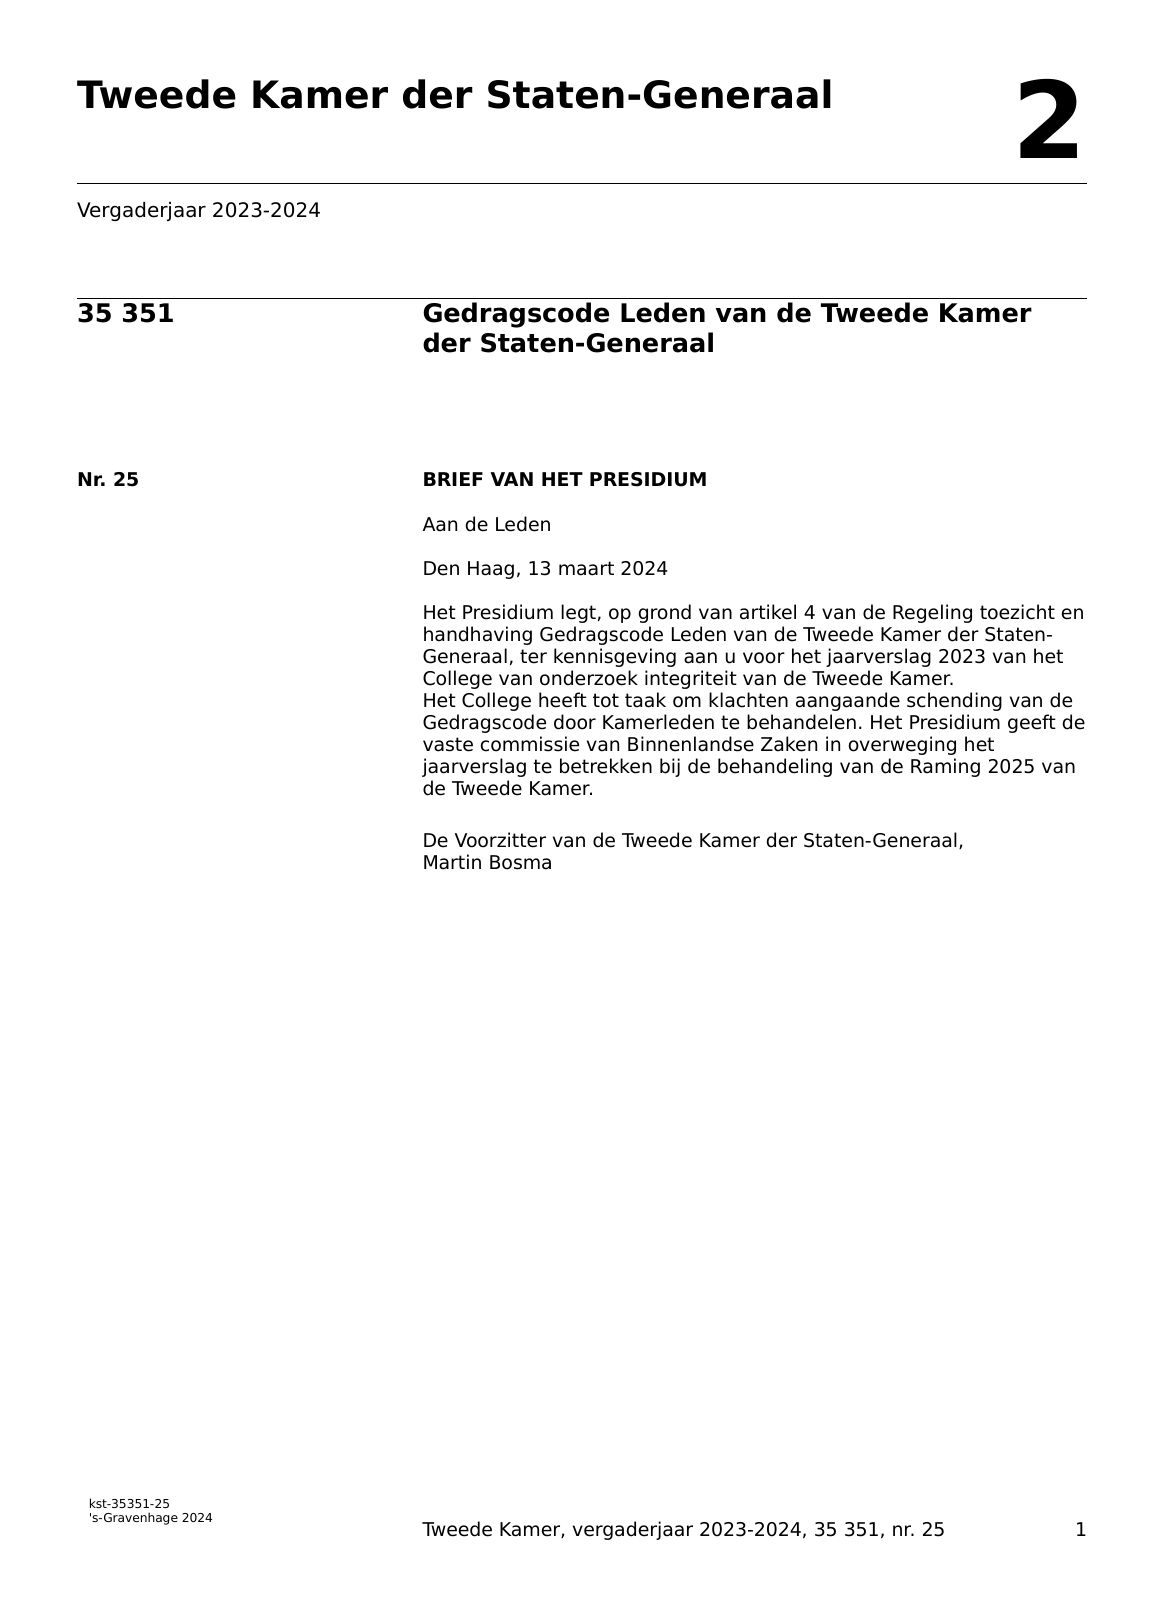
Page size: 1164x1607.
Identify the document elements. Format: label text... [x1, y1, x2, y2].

text Aan de Leden [422, 513, 1087, 536]
text Den Haag, 13 maart 2024 [422, 558, 1087, 580]
table_header Tweede Kamer der Staten-Generaal [77, 59, 886, 183]
text Het College heeft tot taak om klachten aangaande schending van de Gedragscode door Kamerleden te behandelen. Het Presidium geeft de vaste commissie van Binnenlandse Zaken in overweging het jaarverslag te betrekken bij de behandeling van de Raming 2025 van de Tweede Kamer. [422, 690, 1087, 800]
text kst-35351-25 [88, 1497, 323, 1511]
subtitle Nr. 25 BRIEF VAN HET PRESIDIUM [77, 469, 1087, 491]
text 's-Gravenhage 2024 [88, 1511, 323, 1525]
text De Voorzitter van de Tweede Kamer der Staten-Generaal, Martin Bosma [422, 830, 1087, 874]
table_header 2 [886, 59, 1087, 183]
subtitle 35 351 Gedragscode Leden van de Tweede Kamer der Staten-Generaal [77, 299, 1087, 358]
text Het Presidium legt, op grond van artikel 4 van de Regeling toezicht en handhaving Gedragscode Leden van de Tweede Kamer der Staten-Generaal, ter kennisgeving aan u voor het jaarverslag 2023 van het College van onderzoek integriteit van de Tweede Kamer. [422, 602, 1087, 690]
table_cell Vergaderjaar 2023-2024 [77, 184, 1087, 298]
